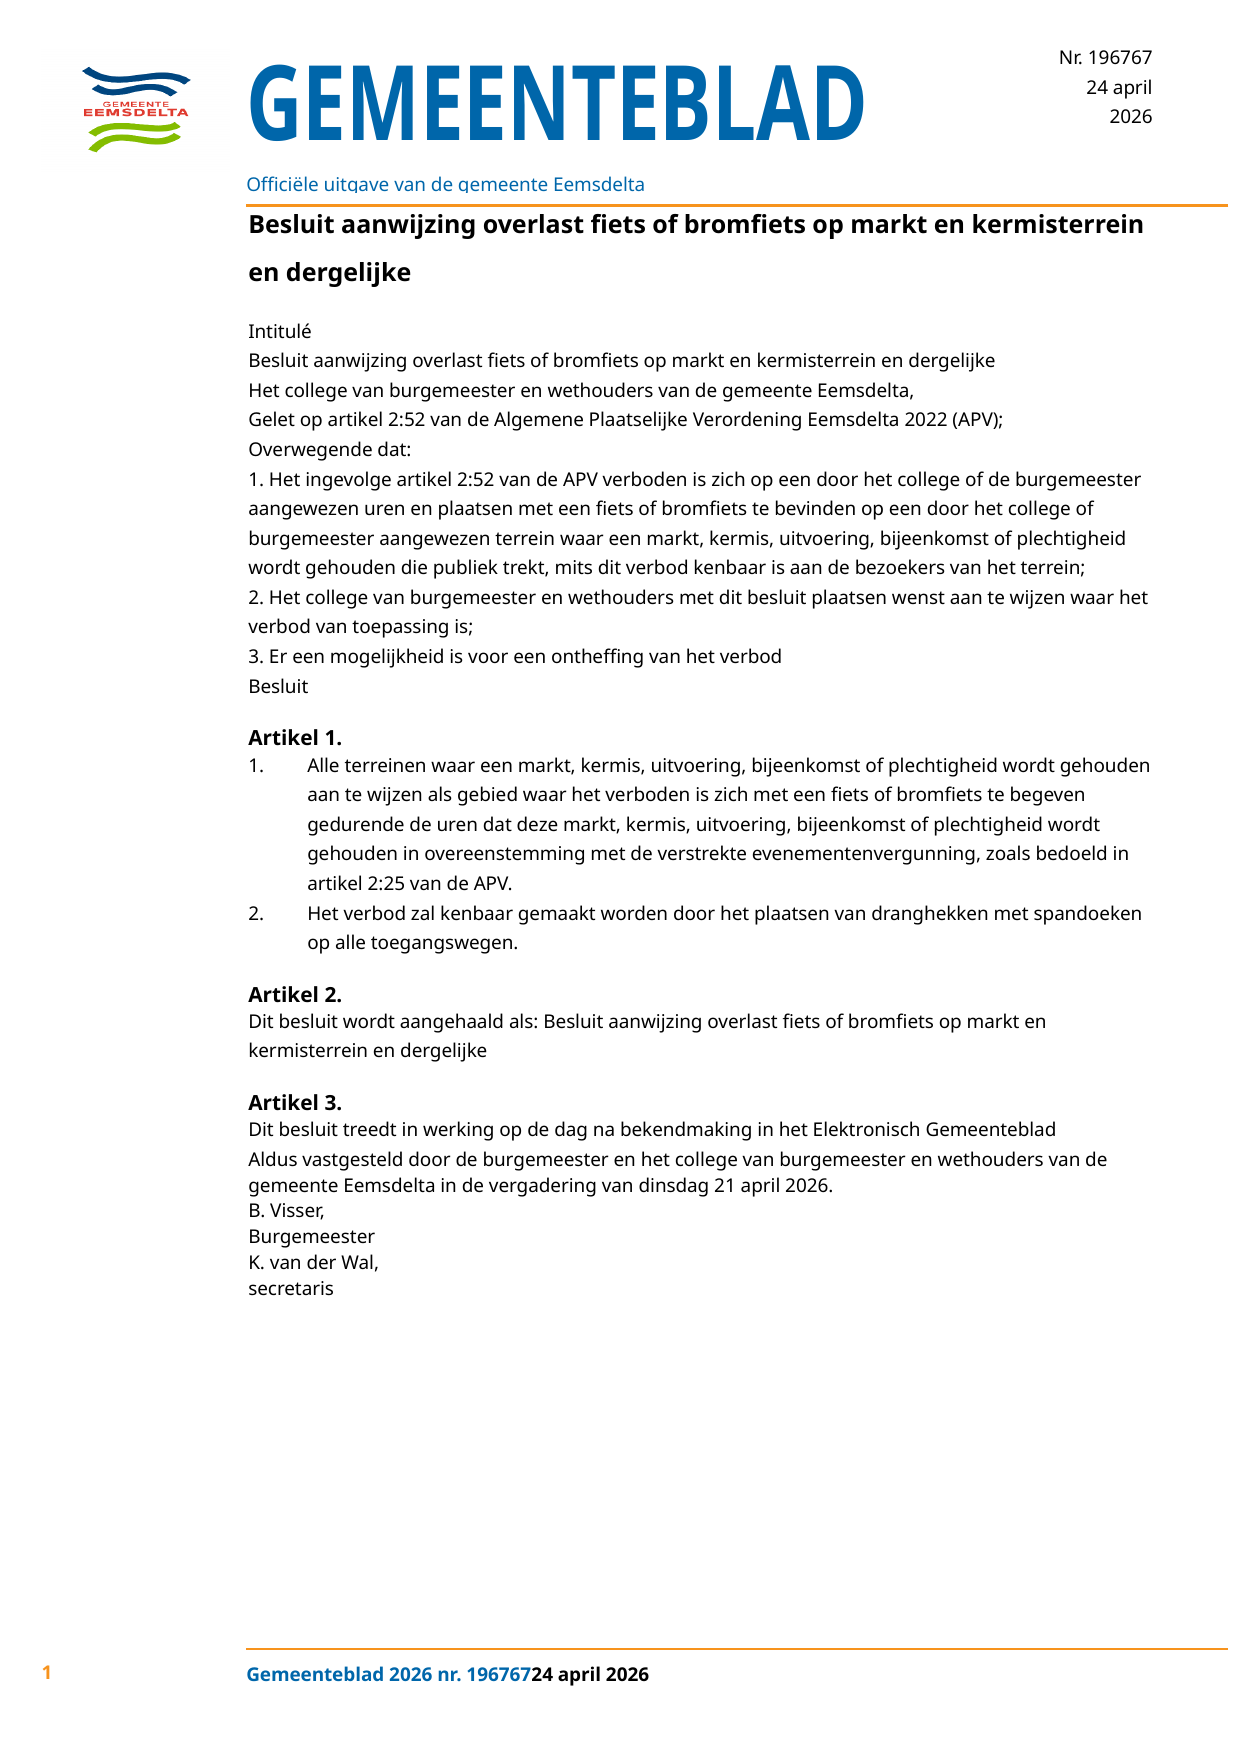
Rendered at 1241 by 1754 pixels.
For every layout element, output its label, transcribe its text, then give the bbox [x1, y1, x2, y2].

text Overwegende dat: [248, 436, 1152, 462]
text Aldus vastgesteld door de burgemeester en het college van burgemeester en wethouders van de gemeente Eemsdelta in de vergadering van dinsdag 21 april 2026. [248, 1146, 1152, 1198]
text Artikel 1. [248, 723, 1152, 752]
text Dit besluit treedt in werking op de dag na bekendmaking in het Elektronisch Gemeenteblad [248, 1117, 1152, 1142]
text 3. Er een mogelijkheid is voor een ontheffing van het verbod [248, 643, 1152, 669]
text 2. Het college van burgemeester en wethouders met dit besluit plaatsen wenst aan te wijzen waar het verbod van toepassing is; [248, 584, 1152, 639]
text 1. Het ingevolge artikel 2:52 van de APV verboden is zich op een door het college of de burgemeester aangewezen uren en plaatsen met een fiets of bromfiets te bevinden op een door het college of burgemeester aangewezen terrein waar een markt, kermis, uitvoering, bijeenkomst of plechtigheid wordt gehouden die publiek trekt, mits dit verbod kenbaar is aan de bezoekers van het terrein; [248, 466, 1152, 580]
text Besluit aanwijzing overlast fiets of bromfiets op markt en kermisterrein en dergelijke [248, 347, 1152, 373]
picture [41, 47, 231, 172]
text Besluit [248, 673, 1152, 699]
text Dit besluit wordt aangehaald als: Besluit aanwijzing overlast fiets of bromfiets op markt en kermisterrein en dergelijke [248, 1008, 1152, 1063]
list Het verbod zal kenbaar gemaakt worden door het plaatsen van dranghekken met spandoeken op alle toegangswegen. [248, 900, 1152, 955]
text Het college van burgemeester en wethouders van de gemeente Eemsdelta, [248, 377, 1152, 403]
text Artikel 3. [248, 1088, 1152, 1117]
text B. Visser, [248, 1198, 1152, 1223]
text Gelet op artikel 2:52 van de Algemene Plaatselijke Verordening Eemsdelta 2022 (APV); [248, 407, 1152, 432]
text secretaris [248, 1275, 1152, 1301]
text Intitulé [248, 318, 1152, 344]
text K. van der Wal, [248, 1249, 1152, 1275]
text Besluit aanwijzing overlast fiets of bromfiets op markt en kermisterrein en dergelijke [248, 207, 1152, 288]
list Alle terreinen waar een markt, kermis, uitvoering, bijeenkomst of plechtigheid wordt gehouden aan te wijzen als gebied waar het verboden is zich met een fiets of bromfiets te begeven gedurende de uren dat deze markt, kermis, uitvoering, bijeenkomst of plechtigheid wordt gehouden in overeenstemming met de verstrekte evenementenvergunning, zoals bedoeld in artikel 2:25 van de APV. [248, 752, 1152, 896]
text Burgemeester [248, 1223, 1152, 1249]
text Artikel 2. [248, 980, 1152, 1008]
